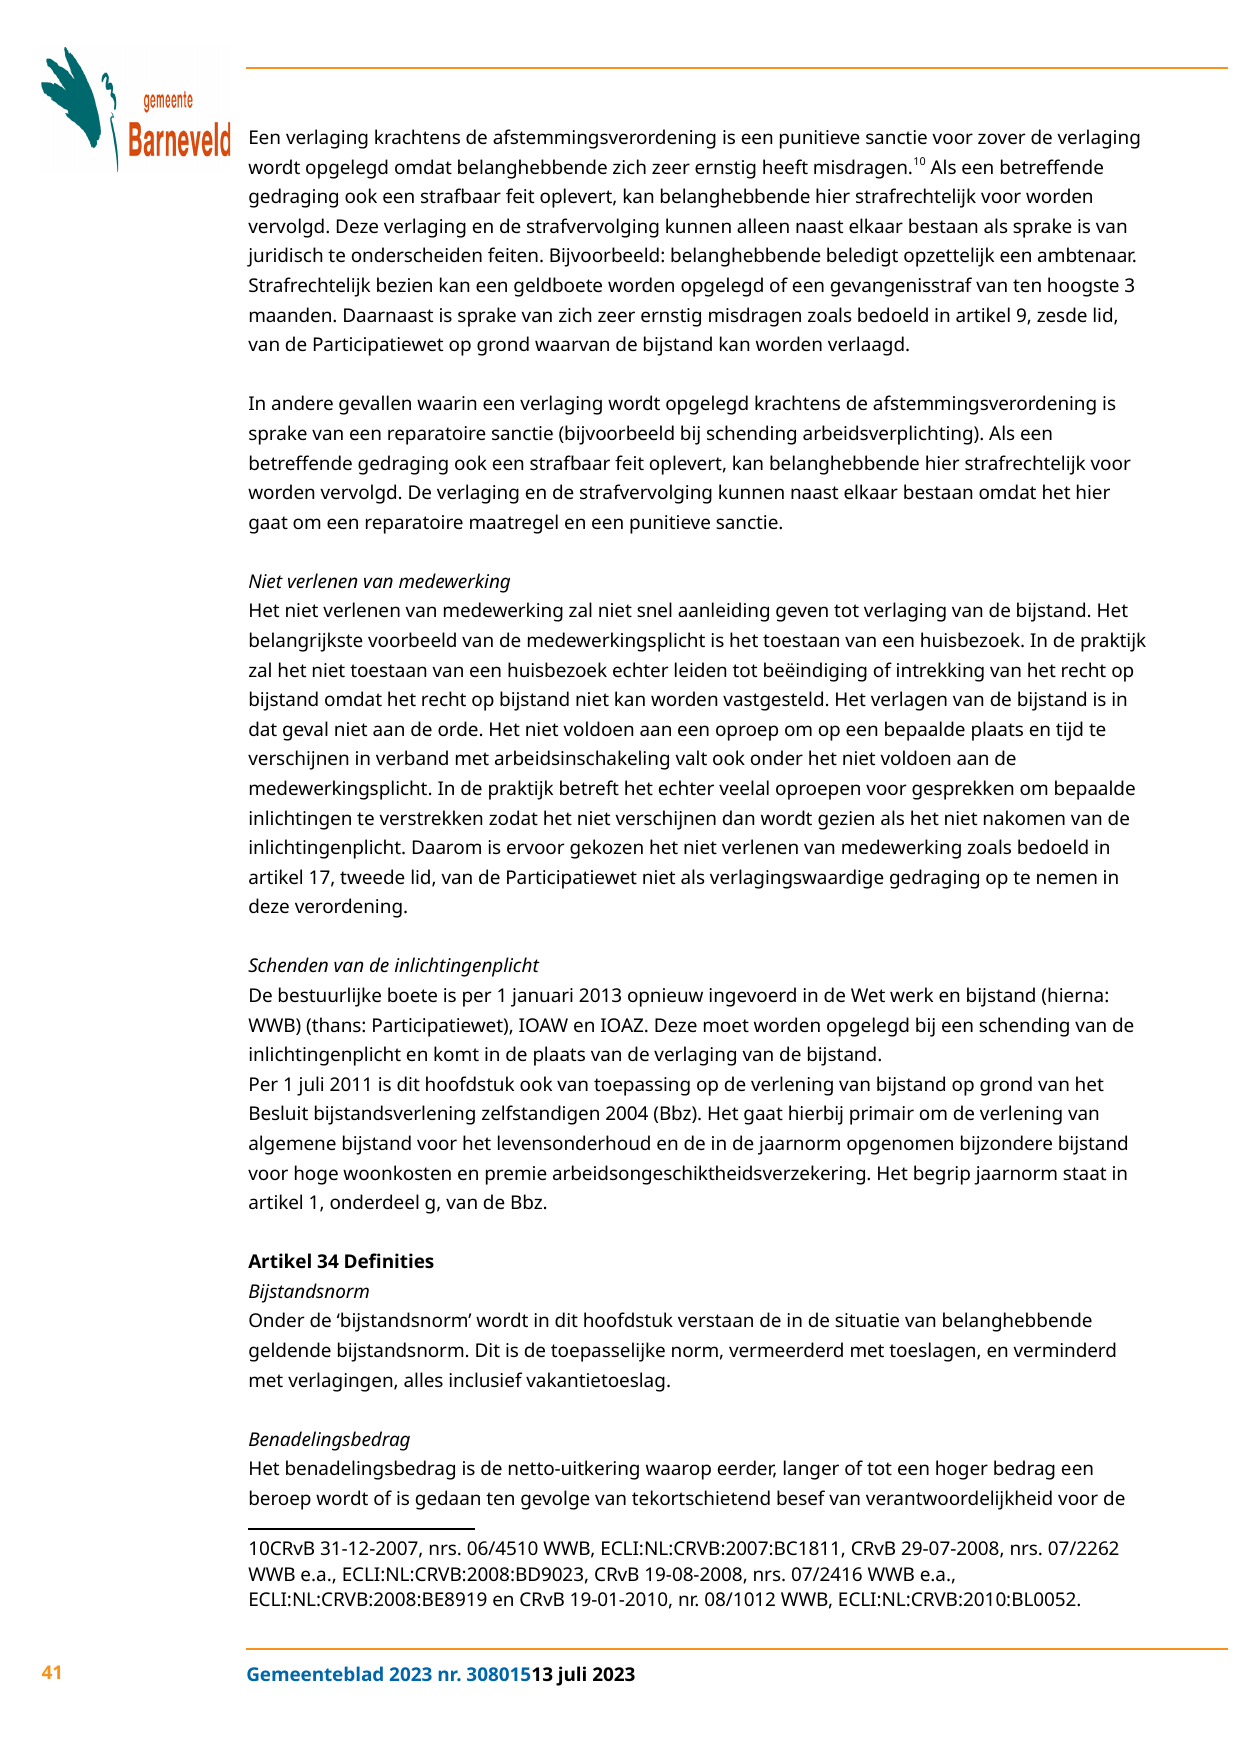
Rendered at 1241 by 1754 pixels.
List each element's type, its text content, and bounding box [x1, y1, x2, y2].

text CRvB 31-12-2007, nrs. 06/4510 WWB, ECLI:NL:CRVB:2007:BC1811, CRvB 29-07-2008, nrs. 07/2262 WWB e.a., ECLI:NL:CRVB:2008:BD9023, CRvB 19-08-2008, nrs. 07/2416 WWB e.a., ECLI:NL:CRVB:2008:BE8919 en CRvB 19-01-2010, nr. 08/1012 WWB, ECLI:NL:CRVB:2010:BL0052. [248, 1535, 1152, 1612]
text Niet verlenen van medewerking [248, 568, 1152, 594]
text Het niet verlenen van medewerking zal niet snel aanleiding geven tot verlaging van de bijstand. Het belangrijkste voorbeeld van de medewerkingsplicht is het toestaan van een huisbezoek. In de praktijk zal het niet toestaan van een huisbezoek echter leiden tot beëindiging of intrekking van het recht op bijstand omdat het recht op bijstand niet kan worden vastgesteld. Het verlagen van de bijstand is in dat geval niet aan de orde. Het niet voldoen aan een oproep om op een bepaalde plaats en tijd te verschijnen in verband met arbeidsinschakeling valt ook onder het niet voldoen aan de medewerkingsplicht. In de praktijk betreft het echter veelal oproepen voor gesprekken om bepaalde inlichtingen te verstrekken zodat het niet verschijnen dan wordt gezien als het niet nakomen van de inlichtingenplicht. Daarom is ervoor gekozen het niet verlenen van medewerking zoals bedoeld in artikel 17, tweede lid, van de Participatiewet niet als verlagingswaardige gedraging op te nemen in deze verordening. [248, 598, 1152, 919]
text Bijstandsnorm [248, 1278, 1152, 1304]
text Een verlaging krachtens de afstemmingsverordening is een punitieve sanctie voor zover de verlaging wordt opgelegd omdat belanghebbende zich zeer ernstig heeft misdragen. Als een betreffende gedraging ook een strafbaar feit oplevert, kan belanghebbende hier strafrechtelijk voor worden vervolgd. Deze verlaging en de strafvervolging kunnen alleen naast elkaar bestaan als sprake is van juridisch te onderscheiden feiten. Bijvoorbeeld: belanghebbende beledigt opzettelijk een ambtenaar. Strafrechtelijk bezien kan een geldboete worden opgelegd of een gevangenisstraf van ten hoogste 3 maanden. Daarnaast is sprake van zich zeer ernstig misdragen zoals bedoeld in artikel 9, zesde lid, van de Participatiewet op grond waarvan de bijstand kan worden verlaagd. [248, 124, 1152, 357]
picture [41, 47, 231, 172]
text Onder de ‘bijstandsnorm’ wordt in dit hoofdstuk verstaan de in de situatie van belanghebbende geldende bijstandsnorm. Dit is de toepasselijke norm, vermeerderd met toeslagen, en verminderd met verlagingen, alles inclusief vakantietoeslag. [248, 1308, 1152, 1393]
text Artikel 34 Definities [248, 1248, 1152, 1274]
text In andere gevallen waarin een verlaging wordt opgelegd krachtens de afstemmingsverordening is sprake van een reparatoire sanctie (bijvoorbeeld bij schending arbeidsverplichting). Als een betreffende gedraging ook een strafbaar feit oplevert, kan belanghebbende hier strafrechtelijk voor worden vervolgd. De verlaging en de strafvervolging kunnen naast elkaar bestaan omdat het hier gaat om een reparatoire maatregel en een punitieve sanctie. [248, 391, 1152, 535]
text Per 1 juli 2011 is dit hoofdstuk ook van toepassing op de verlening van bijstand op grond van het Besluit bijstandsverlening zelfstandigen 2004 (Bbz). Het gaat hierbij primair om de verlening van algemene bijstand voor het levensonderhoud en de in de jaarnorm opgenomen bijzondere bijstand voor hoge woonkosten en premie arbeidsongeschiktheidsverzekering. Het begrip jaarnorm staat in artikel 1, onderdeel g, van de Bbz. [248, 1071, 1152, 1215]
text De bestuurlijke boete is per 1 januari 2013 opnieuw ingevoerd in de Wet werk en bijstand (hierna: WWB) (thans: Participatiewet), IOAW en IOAZ. Deze moet worden opgelegd bij een schending van de inlichtingenplicht en komt in de plaats van de verlaging van de bijstand. [248, 982, 1152, 1067]
text Benadelingsbedrag [248, 1426, 1152, 1452]
text Schenden van de inlichtingenplicht [248, 953, 1152, 978]
text Het benadelingsbedrag is de netto-uitkering waarop eerder, langer of tot een hoger bedrag een beroep wordt of is gedaan ten gevolge van tekortschietend besef van verantwoordelijkheid voor de [248, 1456, 1152, 1511]
